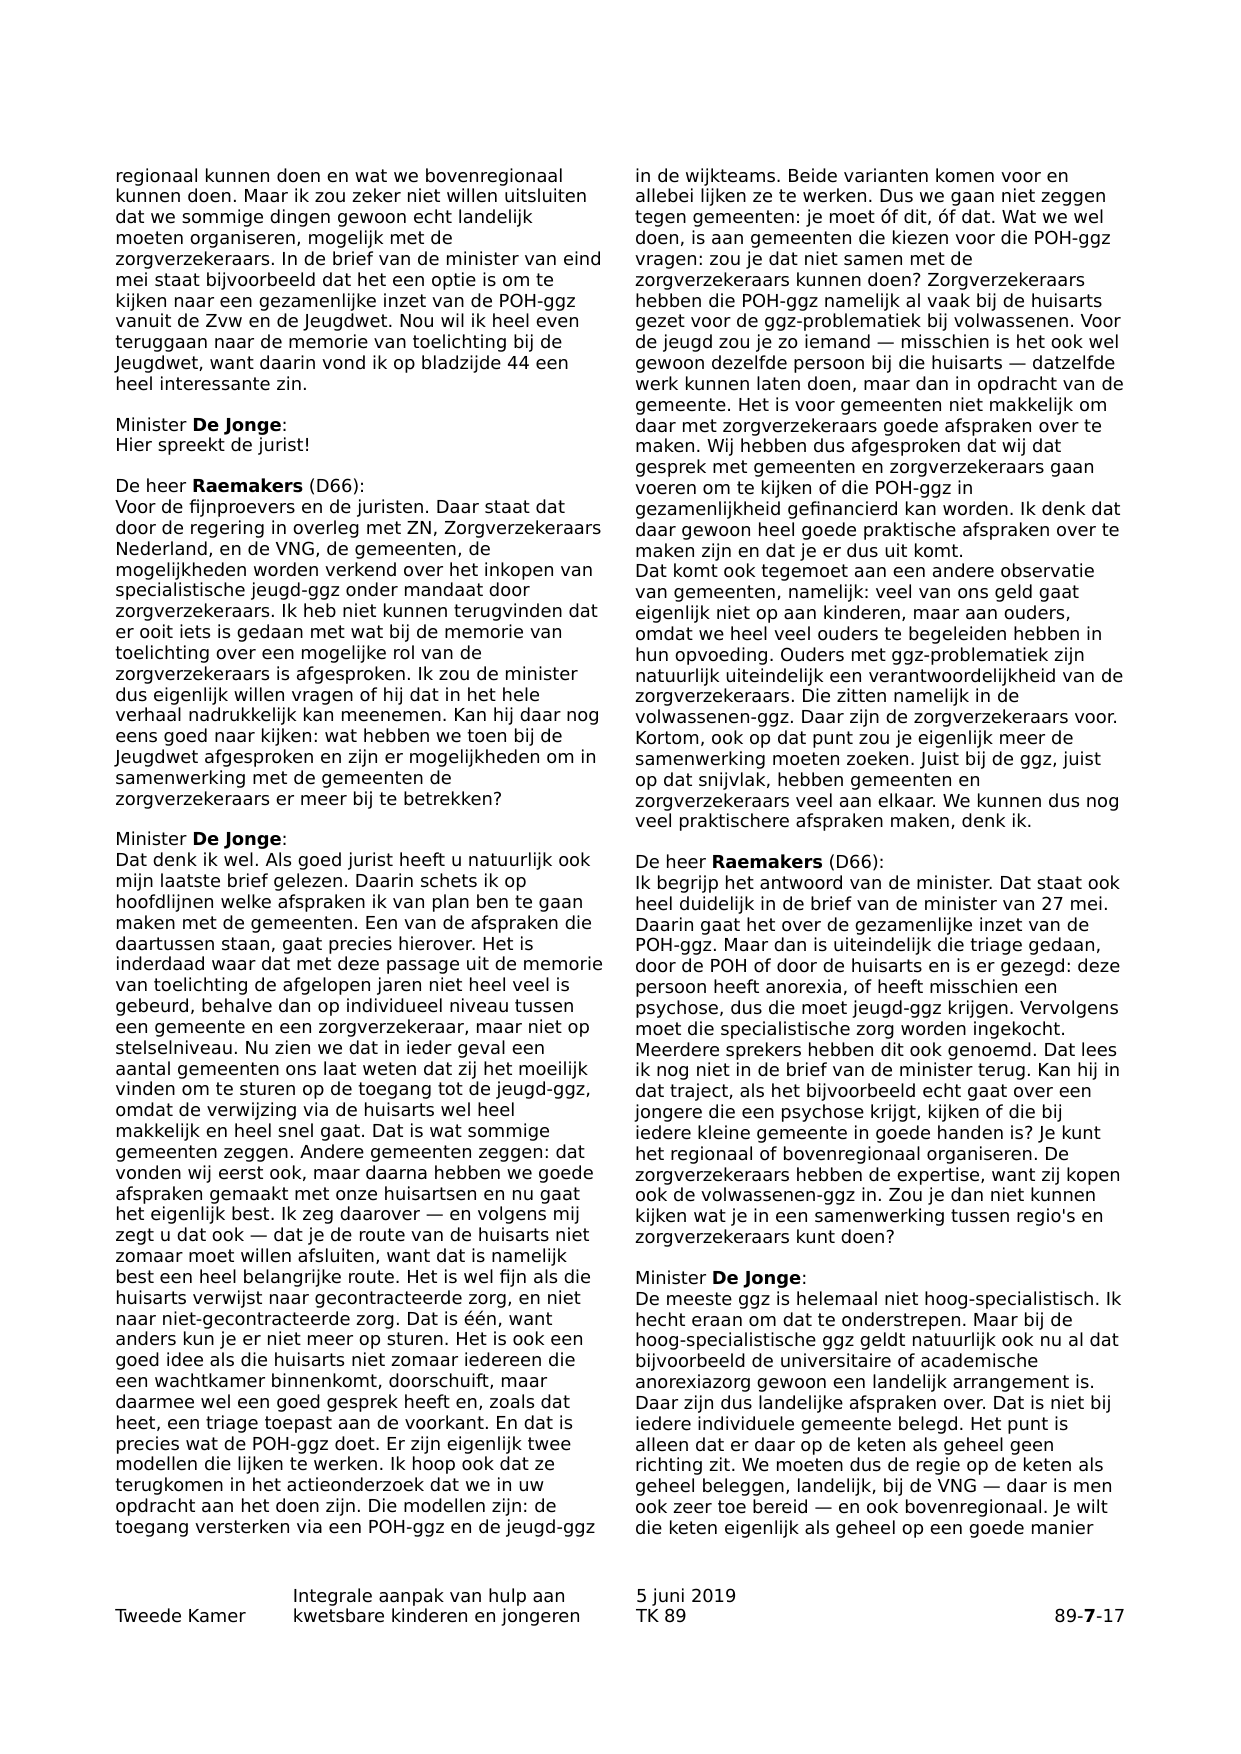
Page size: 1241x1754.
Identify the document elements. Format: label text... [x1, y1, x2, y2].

text De heer Raemakers (D66): [115, 476, 605, 497]
text regionaal kunnen doen en wat we bovenregionaal kunnen doen. Maar ik zou zeker niet willen uitsluiten dat we sommige dingen gewoon echt landelijk moeten organiseren, mogelijk met de zorgverzekeraars. In de brief van de minister van eind mei staat bijvoorbeeld dat het een optie is om te kijken naar een gezamenlijke inzet van de POH-ggz vanuit de Zvw en de Jeugdwet. Nou wil ik heel even teruggaan naar de memorie van toelichting bij de Jeugdwet, want daarin vond ik op bladzijde 44 een heel interessante zin. [115, 165, 605, 394]
text in de wijkteams. Beide varianten komen voor en allebei lijken ze te werken. Dus we gaan niet zeggen tegen gemeenten: je moet óf dit, óf dat. Wat we wel doen, is aan gemeenten die kiezen voor die POH-ggz vragen: zou je dat niet samen met de zorgverzekeraars kunnen doen? Zorgverzekeraars hebben die POH-ggz namelijk al vaak bij de huisarts gezet voor de ggz-problematiek bij volwassenen. Voor de jeugd zou je zo iemand — misschien is het ook wel gewoon dezelfde persoon bij die huisarts — datzelfde werk kunnen laten doen, maar dan in opdracht van de gemeente. Het is voor gemeenten niet makkelijk om daar met zorgverzekeraars goede afspraken over te maken. Wij hebben dus afgesproken dat wij dat gesprek met gemeenten en zorgverzekeraars gaan voeren om te kijken of die POH-ggz in gezamenlijkheid gefinancierd kan worden. Ik denk dat daar gewoon heel goede praktische afspraken over te maken zijn en dat je er dus uit komt. [635, 165, 1125, 561]
text Minister De Jonge: [115, 414, 605, 435]
text De heer Raemakers (D66): [635, 852, 1125, 873]
text Hier spreekt de jurist! [115, 435, 605, 456]
text Dat komt ook tegemoet aan een andere observatie van gemeenten, namelijk: veel van ons geld gaat eigenlijk niet op aan kinderen, maar aan ouders, omdat we heel veel ouders te begeleiden hebben in hun opvoeding. Ouders met ggz-problematiek zijn natuurlijk uiteindelijk een verantwoordelijkheid van de zorgverzekeraars. Die zitten namelijk in de volwassenen-ggz. Daar zijn de zorgverzekeraars voor. Kortom, ook op dat punt zou je eigenlijk meer de samenwerking moeten zoeken. Juist bij de ggz, juist op dat snijvlak, hebben gemeenten en zorgverzekeraars veel aan elkaar. We kunnen dus nog veel praktischere afspraken maken, denk ik. [635, 561, 1125, 832]
text Minister De Jonge: [635, 1268, 1125, 1288]
text De meeste ggz is helemaal niet hoog-specialistisch. Ik hecht eraan om dat te onderstrepen. Maar bij de hoog-specialistische ggz geldt natuurlijk ook nu al dat bijvoorbeeld de universitaire of academische anorexiazorg gewoon een landelijk arrangement is. Daar zijn dus landelijke afspraken over. Dat is niet bij iedere individuele gemeente belegd. Het punt is alleen dat er daar op de keten als geheel geen richting zit. We moeten dus de regie op de keten als geheel beleggen, landelijk, bij de VNG — daar is men ook zeer toe bereid — en ook bovenregionaal. Je wilt die keten eigenlijk als geheel op een goede manier [635, 1288, 1125, 1538]
text Ik begrijp het antwoord van de minister. Dat staat ook heel duidelijk in de brief van de minister van 27 mei. Daarin gaat het over de gezamenlijke inzet van de POH-ggz. Maar dan is uiteindelijk die triage gedaan, door de POH of door de huisarts en is er gezegd: deze persoon heeft anorexia, of heeft misschien een psychose, dus die moet jeugd-ggz krijgen. Vervolgens moet die specialistische zorg worden ingekocht. Meerdere sprekers hebben dit ook genoemd. Dat lees ik nog niet in de brief van de minister terug. Kan hij in dat traject, als het bijvoorbeeld echt gaat over een jongere die een psychose krijgt, kijken of die bij iedere kleine gemeente in goede handen is? Je kunt het regionaal of bovenregionaal organiseren. De zorgverzekeraars hebben de expertise, want zij kopen ook de volwassenen-ggz in. Zou je dan niet kunnen kijken wat je in een samenwerking tussen regio's en zorgverzekeraars kunt doen? [635, 873, 1125, 1248]
text Voor de fijnproevers en de juristen. Daar staat dat door de regering in overleg met ZN, Zorgverzekeraars Nederland, en de VNG, de gemeenten, de mogelijkheden worden verkend over het inkopen van specialistische jeugd-ggz onder mandaat door zorgverzekeraars. Ik heb niet kunnen terugvinden dat er ooit iets is gedaan met wat bij de memorie van toelichting over een mogelijke rol van de zorgverzekeraars is afgesproken. Ik zou de minister dus eigenlijk willen vragen of hij dat in het hele verhaal nadrukkelijk kan meenemen. Kan hij daar nog eens goed naar kijken: wat hebben we toen bij de Jeugdwet afgesproken en zijn er mogelijkheden om in samenwerking met de gemeenten de zorgverzekeraars er meer bij te betrekken? [115, 497, 605, 809]
text Minister De Jonge: [115, 829, 605, 850]
text Dat denk ik wel. Als goed jurist heeft u natuurlijk ook mijn laatste brief gelezen. Daarin schets ik op hoofdlijnen welke afspraken ik van plan ben te gaan maken met de gemeenten. Een van de afspraken die daartussen staan, gaat precies hierover. Het is inderdaad waar dat met deze passage uit de memorie van toelichting de afgelopen jaren niet heel veel is gebeurd, behalve dan op individueel niveau tussen een gemeente en een zorgverzekeraar, maar niet op stelselniveau. Nu zien we dat in ieder geval een aantal gemeenten ons laat weten dat zij het moeilijk vinden om te sturen op de toegang tot de jeugd-ggz, omdat de verwijzing via de huisarts wel heel makkelijk en heel snel gaat. Dat is wat sommige gemeenten zeggen. Andere gemeenten zeggen: dat vonden wij eerst ook, maar daarna hebben we goede afspraken gemaakt met onze huisartsen en nu gaat het eigenlijk best. Ik zeg daarover — en volgens mij zegt u dat ook — dat je de route van de huisarts niet zomaar moet willen afsluiten, want dat is namelijk best een heel belangrijke route. Het is wel fijn als die huisarts verwijst naar gecontracteerde zorg, en niet naar niet-gecontracteerde zorg. Dat is één, want anders kun je er niet meer op sturen. Het is ook een goed idee als die huisarts niet zomaar iedereen die een wachtkamer binnenkomt, doorschuift, maar daarmee wel een goed gesprek heeft en, zoals dat heet, een triage toepast aan de voorkant. En dat is precies wat de POH-ggz doet. Er zijn eigenlijk twee modellen die lijken te werken. Ik hoop ook dat ze terugkomen in het actieonderzoek dat we in uw opdracht aan het doen zijn. Die modellen zijn: de toegang versterken via een POH-ggz en de jeugd-ggz [115, 850, 605, 1537]
